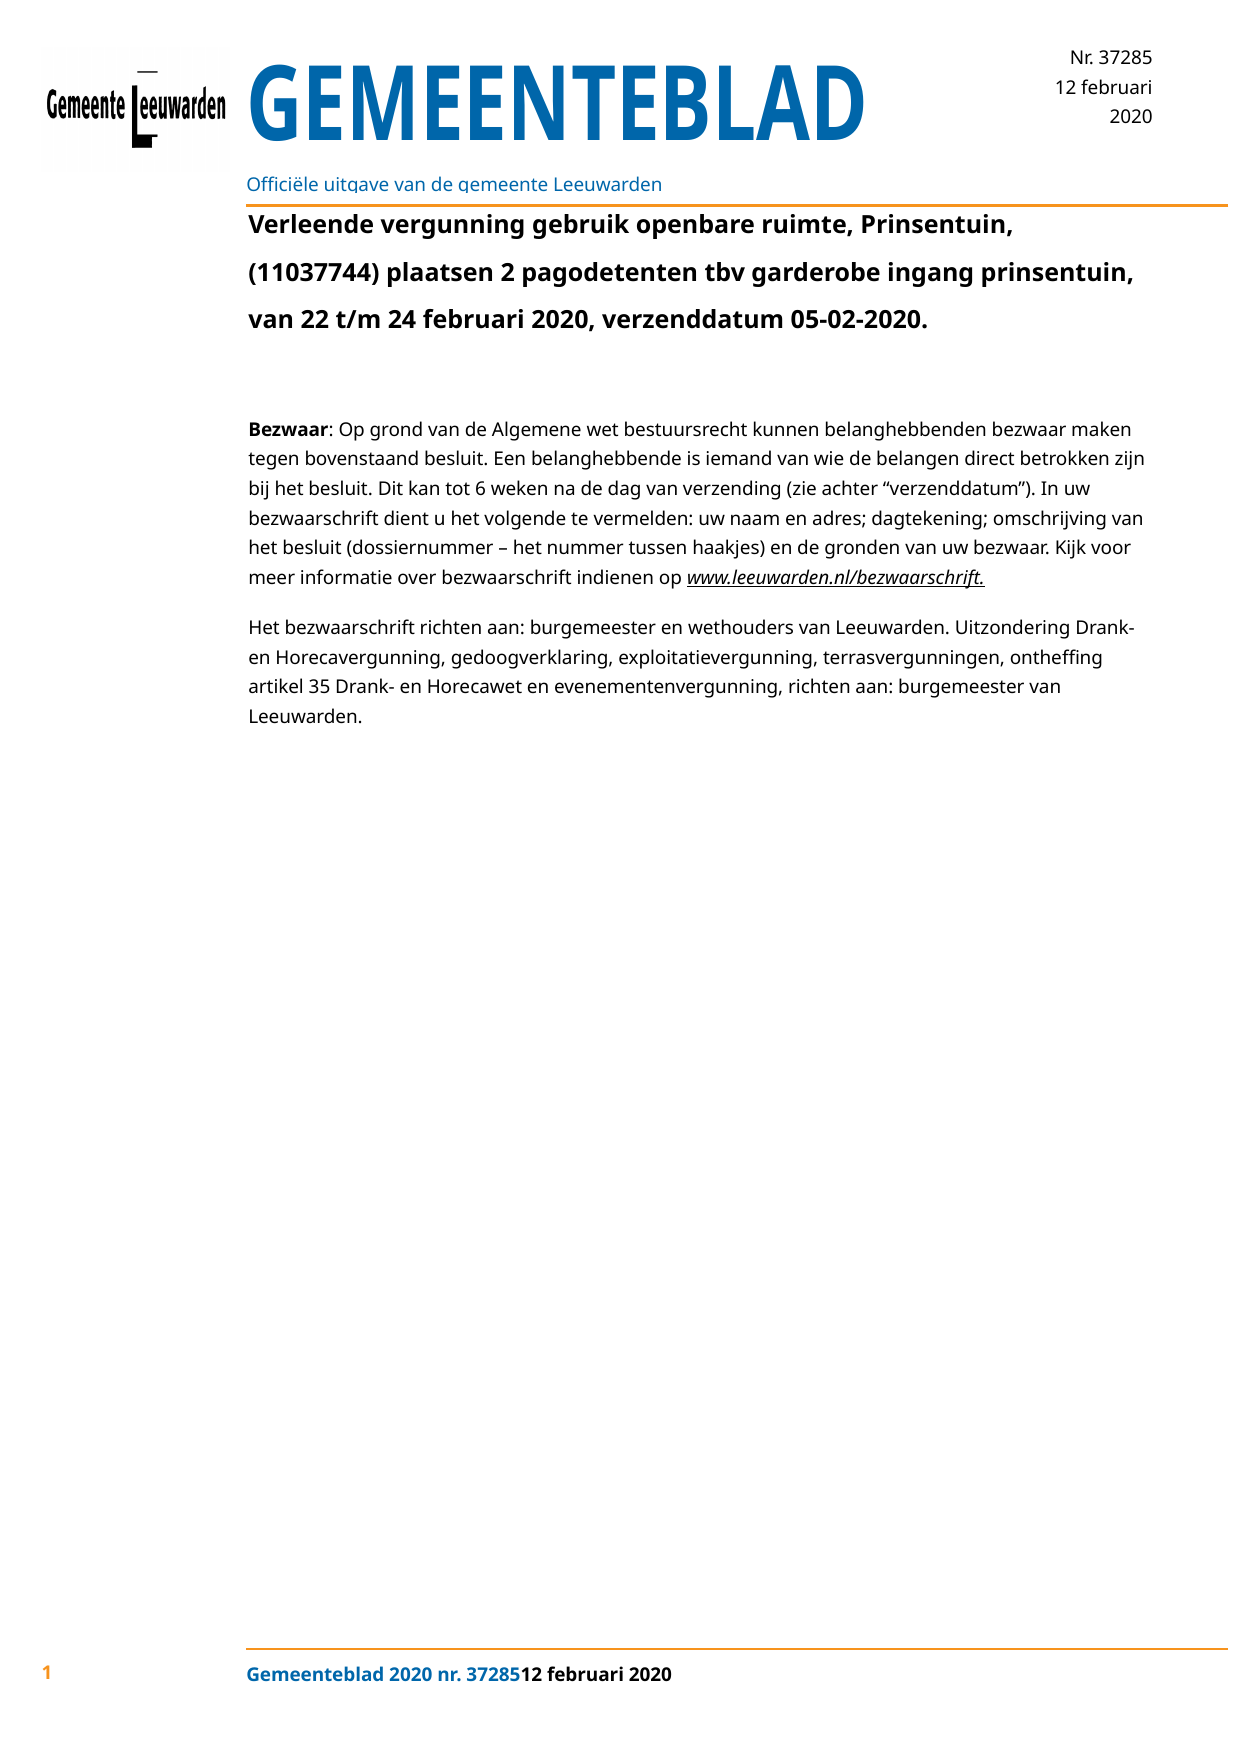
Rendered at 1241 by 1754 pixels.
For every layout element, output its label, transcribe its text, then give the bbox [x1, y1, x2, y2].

text Verleende vergunning gebruik openbare ruimte, Prinsentuin, (11037744) plaatsen 2 pagodetenten tbv garderobe ingang prinsentuin, van 22 t/m 24 februari 2020, verzenddatum 05-02-2020. [248, 207, 1152, 336]
text Het bezwaarschrift richten aan: burgemeester en wethouders van Leeuwarden. Uitzondering Drank- en Horecavergunning, gedoogverklaring, exploitatievergunning, terrasvergunningen, ontheffing artikel 35 Drank- en Horecawet en evenementenvergunning, richten aan: burgemeester van Leeuwarden. [248, 614, 1152, 729]
text Bezwaar: Op grond van de Algemene wet bestuursrecht kunnen belanghebbenden bezwaar maken tegen bovenstaand besluit. Een belanghebbende is iemand van wie de belangen direct betrokken zijn bij het besluit. Dit kan tot 6 weken na de dag van verzending (zie achter “verzenddatum”). In uw bezwaarschrift dient u het volgende te vermelden: uw naam en adres; dagtekening; omschrijving van het besluit (dossiernummer – het nummer tussen haakjes) en de gronden van uw bezwaar. Kijk voor meer informatie over bezwaarschrift indienen op www.leeuwarden.nl/bezwaarschrift. [248, 416, 1152, 589]
picture [41, 47, 231, 172]
